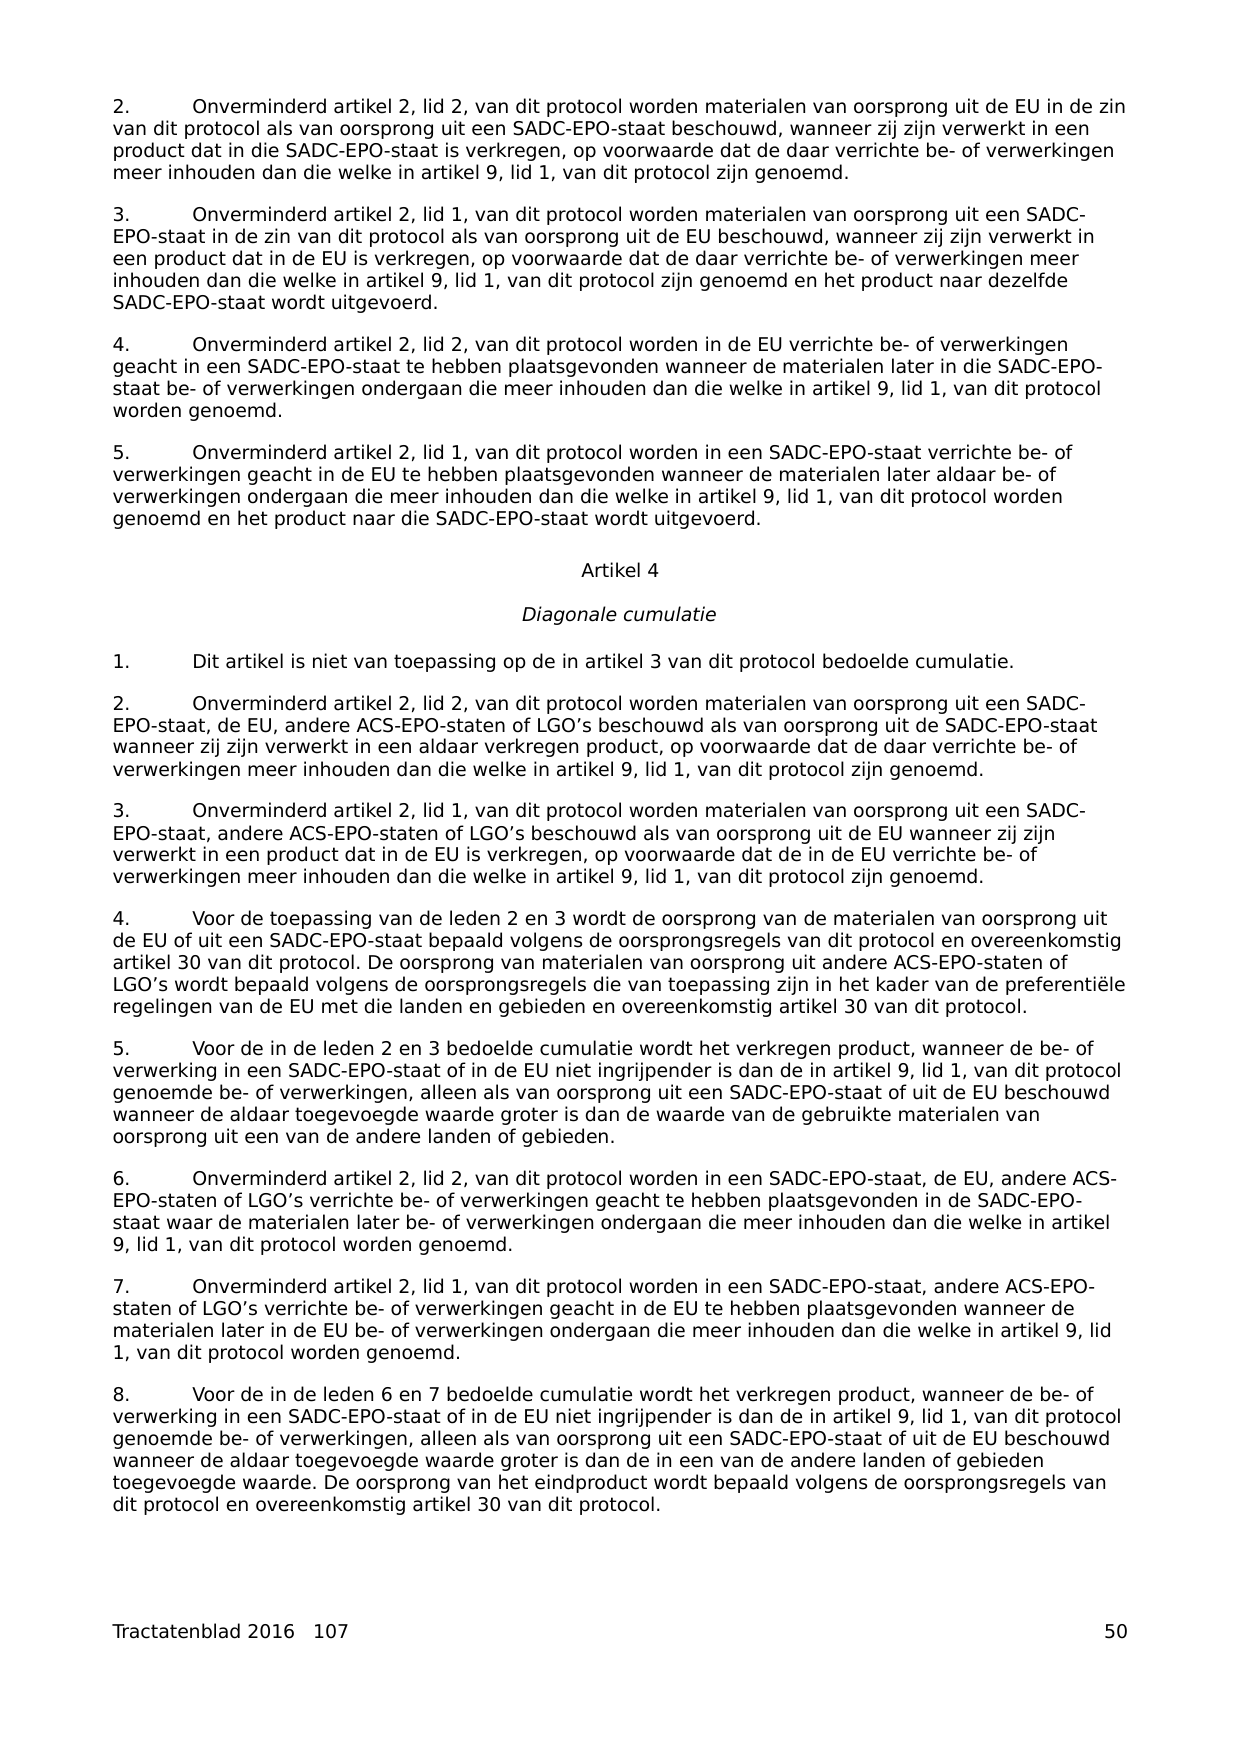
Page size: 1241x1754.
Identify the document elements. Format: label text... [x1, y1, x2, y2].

subtitle Artikel 4 Diagonale cumulatie [112, 559, 1128, 626]
text 5. Onverminderd artikel 2, lid 1, van dit protocol worden in een SADC-EPO-staat verrichte be- of verwerkingen geacht in de EU te hebben plaatsgevonden wanneer de materialen later aldaar be- of verwerkingen ondergaan die meer inhouden dan die welke in artikel 9, lid 1, van dit protocol worden genoemd en het product naar die SADC-EPO-staat wordt uitgevoerd. [112, 442, 1128, 529]
text 3. Onverminderd artikel 2, lid 1, van dit protocol worden materialen van oorsprong uit een SADC-EPO-staat, andere ACS-EPO-staten of LGO’s beschouwd als van oorsprong uit de EU wanneer zij zijn verwerkt in een product dat in de EU is verkregen, op voorwaarde dat de in de EU verrichte be- of verwerkingen meer inhouden dan die welke in artikel 9, lid 1, van dit protocol zijn genoemd. [112, 800, 1128, 888]
text 2. Onverminderd artikel 2, lid 2, van dit protocol worden materialen van oorsprong uit de EU in de zin van dit protocol als van oorsprong uit een SADC-EPO-staat beschouwd, wanneer zij zijn verwerkt in een product dat in die SADC-EPO-staat is verkregen, op voorwaarde dat de daar verrichte be- of verwerkingen meer inhouden dan die welke in artikel 9, lid 1, van dit protocol zijn genoemd. [112, 96, 1128, 184]
text 6. Onverminderd artikel 2, lid 2, van dit protocol worden in een SADC-EPO-staat, de EU, andere ACS-EPO-staten of LGO’s verrichte be- of verwerkingen geacht te hebben plaatsgevonden in de SADC-EPO-staat waar de materialen later be- of verwerkingen ondergaan die meer inhouden dan die welke in artikel 9, lid 1, van dit protocol worden genoemd. [112, 1168, 1128, 1256]
text 7. Onverminderd artikel 2, lid 1, van dit protocol worden in een SADC-EPO-staat, andere ACS-EPO-staten of LGO’s verrichte be- of verwerkingen geacht in de EU te hebben plaatsgevonden wanneer de materialen later in de EU be- of verwerkingen ondergaan die meer inhouden dan die welke in artikel 9, lid 1, van dit protocol worden genoemd. [112, 1276, 1128, 1364]
text 4. Onverminderd artikel 2, lid 2, van dit protocol worden in de EU verrichte be- of verwerkingen geacht in een SADC-EPO-staat te hebben plaatsgevonden wanneer de materialen later in die SADC-EPO-staat be- of verwerkingen ondergaan die meer inhouden dan die welke in artikel 9, lid 1, van dit protocol worden genoemd. [112, 334, 1128, 422]
text 8. Voor de in de leden 6 en 7 bedoelde cumulatie wordt het verkregen product, wanneer de be- of verwerking in een SADC-EPO-staat of in de EU niet ingrijpender is dan de in artikel 9, lid 1, van dit protocol genoemde be- of verwerkingen, alleen als van oorsprong uit een SADC-EPO-staat of uit de EU beschouwd wanneer de aldaar toegevoegde waarde groter is dan de in een van de andere landen of gebieden toegevoegde waarde. De oorsprong van het eindproduct wordt bepaald volgens de oorsprongsregels van dit protocol en overeenkomstig artikel 30 van dit protocol. [112, 1384, 1128, 1516]
text 2. Onverminderd artikel 2, lid 2, van dit protocol worden materialen van oorsprong uit een SADC-EPO-staat, de EU, andere ACS-EPO-staten of LGO’s beschouwd als van oorsprong uit de SADC-EPO-staat wanneer zij zijn verwerkt in een aldaar verkregen product, op voorwaarde dat de daar verrichte be- of verwerkingen meer inhouden dan die welke in artikel 9, lid 1, van dit protocol zijn genoemd. [112, 692, 1128, 780]
text 5. Voor de in de leden 2 en 3 bedoelde cumulatie wordt het verkregen product, wanneer de be- of verwerking in een SADC-EPO-staat of in de EU niet ingrijpender is dan de in artikel 9, lid 1, van dit protocol genoemde be- of verwerkingen, alleen als van oorsprong uit een SADC-EPO-staat of uit de EU beschouwd wanneer de aldaar toegevoegde waarde groter is dan de waarde van de gebruikte materialen van oorsprong uit een van de andere landen of gebieden. [112, 1038, 1128, 1148]
text 1. Dit artikel is niet van toepassing op de in artikel 3 van dit protocol bedoelde cumulatie. [112, 651, 1128, 672]
text 3. Onverminderd artikel 2, lid 1, van dit protocol worden materialen van oorsprong uit een SADC-EPO-staat in de zin van dit protocol als van oorsprong uit de EU beschouwd, wanneer zij zijn verwerkt in een product dat in de EU is verkregen, op voorwaarde dat de daar verrichte be- of verwerkingen meer inhouden dan die welke in artikel 9, lid 1, van dit protocol zijn genoemd en het product naar dezelfde SADC-EPO-staat wordt uitgevoerd. [112, 204, 1128, 314]
text 4. Voor de toepassing van de leden 2 en 3 wordt de oorsprong van de materialen van oorsprong uit de EU of uit een SADC-EPO-staat bepaald volgens de oorsprongsregels van dit protocol en overeenkomstig artikel 30 van dit protocol. De oorsprong van materialen van oorsprong uit andere ACS-EPO-staten of LGO’s wordt bepaald volgens de oorsprongsregels die van toepassing zijn in het kader van de preferentiële regelingen van de EU met die landen en gebieden en overeenkomstig artikel 30 van dit protocol. [112, 908, 1128, 1018]
